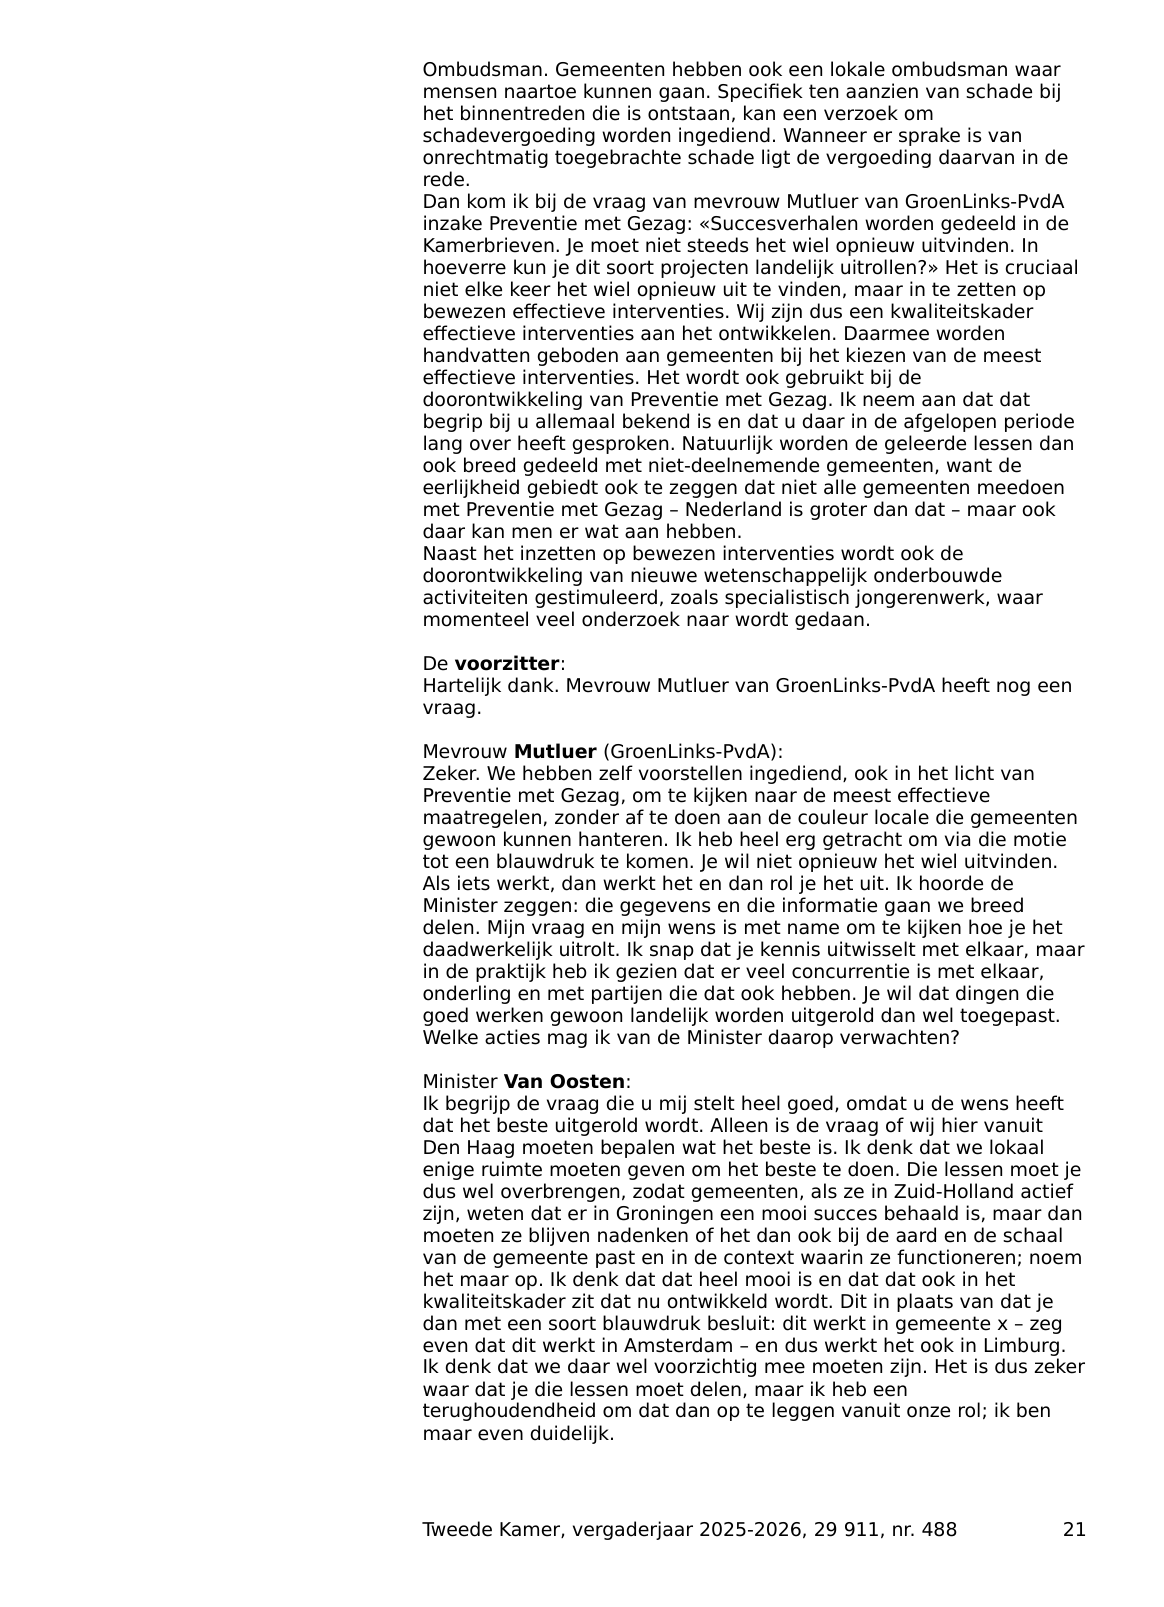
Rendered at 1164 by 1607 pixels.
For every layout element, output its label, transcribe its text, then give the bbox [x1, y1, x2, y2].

text Mevrouw Mutluer (GroenLinks-PvdA): [422, 741, 1087, 763]
text Ombudsman. Gemeenten hebben ook een lokale ombudsman waar mensen naartoe kunnen gaan. Specifiek ten aanzien van schade bij het binnentreden die is ontstaan, kan een verzoek om schadevergoeding worden ingediend. Wanneer er sprake is van onrechtmatig toegebrachte schade ligt de vergoeding daarvan in de rede. [422, 59, 1087, 191]
text Ik begrijp de vraag die u mij stelt heel goed, omdat u de wens heeft dat het beste uitgerold wordt. Alleen is de vraag of wij hier vanuit Den Haag moeten bepalen wat het beste is. Ik denk dat we lokaal enige ruimte moeten geven om het beste te doen. Die lessen moet je dus wel overbrengen, zodat gemeenten, als ze in Zuid-Holland actief zijn, weten dat er in Groningen een mooi succes behaald is, maar dan moeten ze blijven nadenken of het dan ook bij de aard en de schaal van de gemeente past en in de context waarin ze functioneren; noem het maar op. Ik denk dat dat heel mooi is en dat dat ook in het kwaliteitskader zit dat nu ontwikkeld wordt. Dit in plaats van dat je dan met een soort blauwdruk besluit: dit werkt in gemeente x – zeg even dat dit werkt in Amsterdam – en dus werkt het ook in Limburg. Ik denk dat we daar wel voorzichtig mee moeten zijn. Het is dus zeker waar dat je die lessen moet delen, maar ik heb een terughoudendheid om dat dan op te leggen vanuit onze rol; ik ben maar even duidelijk. [422, 1093, 1087, 1444]
text De voorzitter: [422, 653, 1087, 675]
text Zeker. We hebben zelf voorstellen ingediend, ook in het licht van Preventie met Gezag, om te kijken naar de meest effectieve maatregelen, zonder af te doen aan de couleur locale die gemeenten gewoon kunnen hanteren. Ik heb heel erg getracht om via die motie tot een blauwdruk te komen. Je wil niet opnieuw het wiel uitvinden. Als iets werkt, dan werkt het en dan rol je het uit. Ik hoorde de Minister zeggen: die gegevens en die informatie gaan we breed delen. Mijn vraag en mijn wens is met name om te kijken hoe je het daadwerkelijk uitrolt. Ik snap dat je kennis uitwisselt met elkaar, maar in de praktijk heb ik gezien dat er veel concurrentie is met elkaar, onderling en met partijen die dat ook hebben. Je wil dat dingen die goed werken gewoon landelijk worden uitgerold dan wel toegepast. Welke acties mag ik van de Minister daarop verwachten? [422, 763, 1087, 1048]
text Minister Van Oosten: [422, 1071, 1087, 1093]
text Dan kom ik bij de vraag van mevrouw Mutluer van GroenLinks-PvdA inzake Preventie met Gezag: «Succesverhalen worden gedeeld in de Kamerbrieven. Je moet niet steeds het wiel opnieuw uitvinden. In hoeverre kun je dit soort projecten landelijk uitrollen?» Het is cruciaal niet elke keer het wiel opnieuw uit te vinden, maar in te zetten op bewezen effectieve interventies. Wij zijn dus een kwaliteitskader effectieve interventies aan het ontwikkelen. Daarmee worden handvatten geboden aan gemeenten bij het kiezen van de meest effectieve interventies. Het wordt ook gebruikt bij de doorontwikkeling van Preventie met Gezag. Ik neem aan dat dat begrip bij u allemaal bekend is en dat u daar in de afgelopen periode lang over heeft gesproken. Natuurlijk worden de geleerde lessen dan ook breed gedeeld met niet-deelnemende gemeenten, want de eerlijkheid gebiedt ook te zeggen dat niet alle gemeenten meedoen met Preventie met Gezag – Nederland is groter dan dat – maar ook daar kan men er wat aan hebben. [422, 191, 1087, 543]
text Hartelijk dank. Mevrouw Mutluer van GroenLinks-PvdA heeft nog een vraag. [422, 675, 1087, 719]
text Naast het inzetten op bewezen interventies wordt ook de doorontwikkeling van nieuwe wetenschappelijk onderbouwde activiteiten gestimuleerd, zoals specialistisch jongerenwerk, waar momenteel veel onderzoek naar wordt gedaan. [422, 543, 1087, 631]
